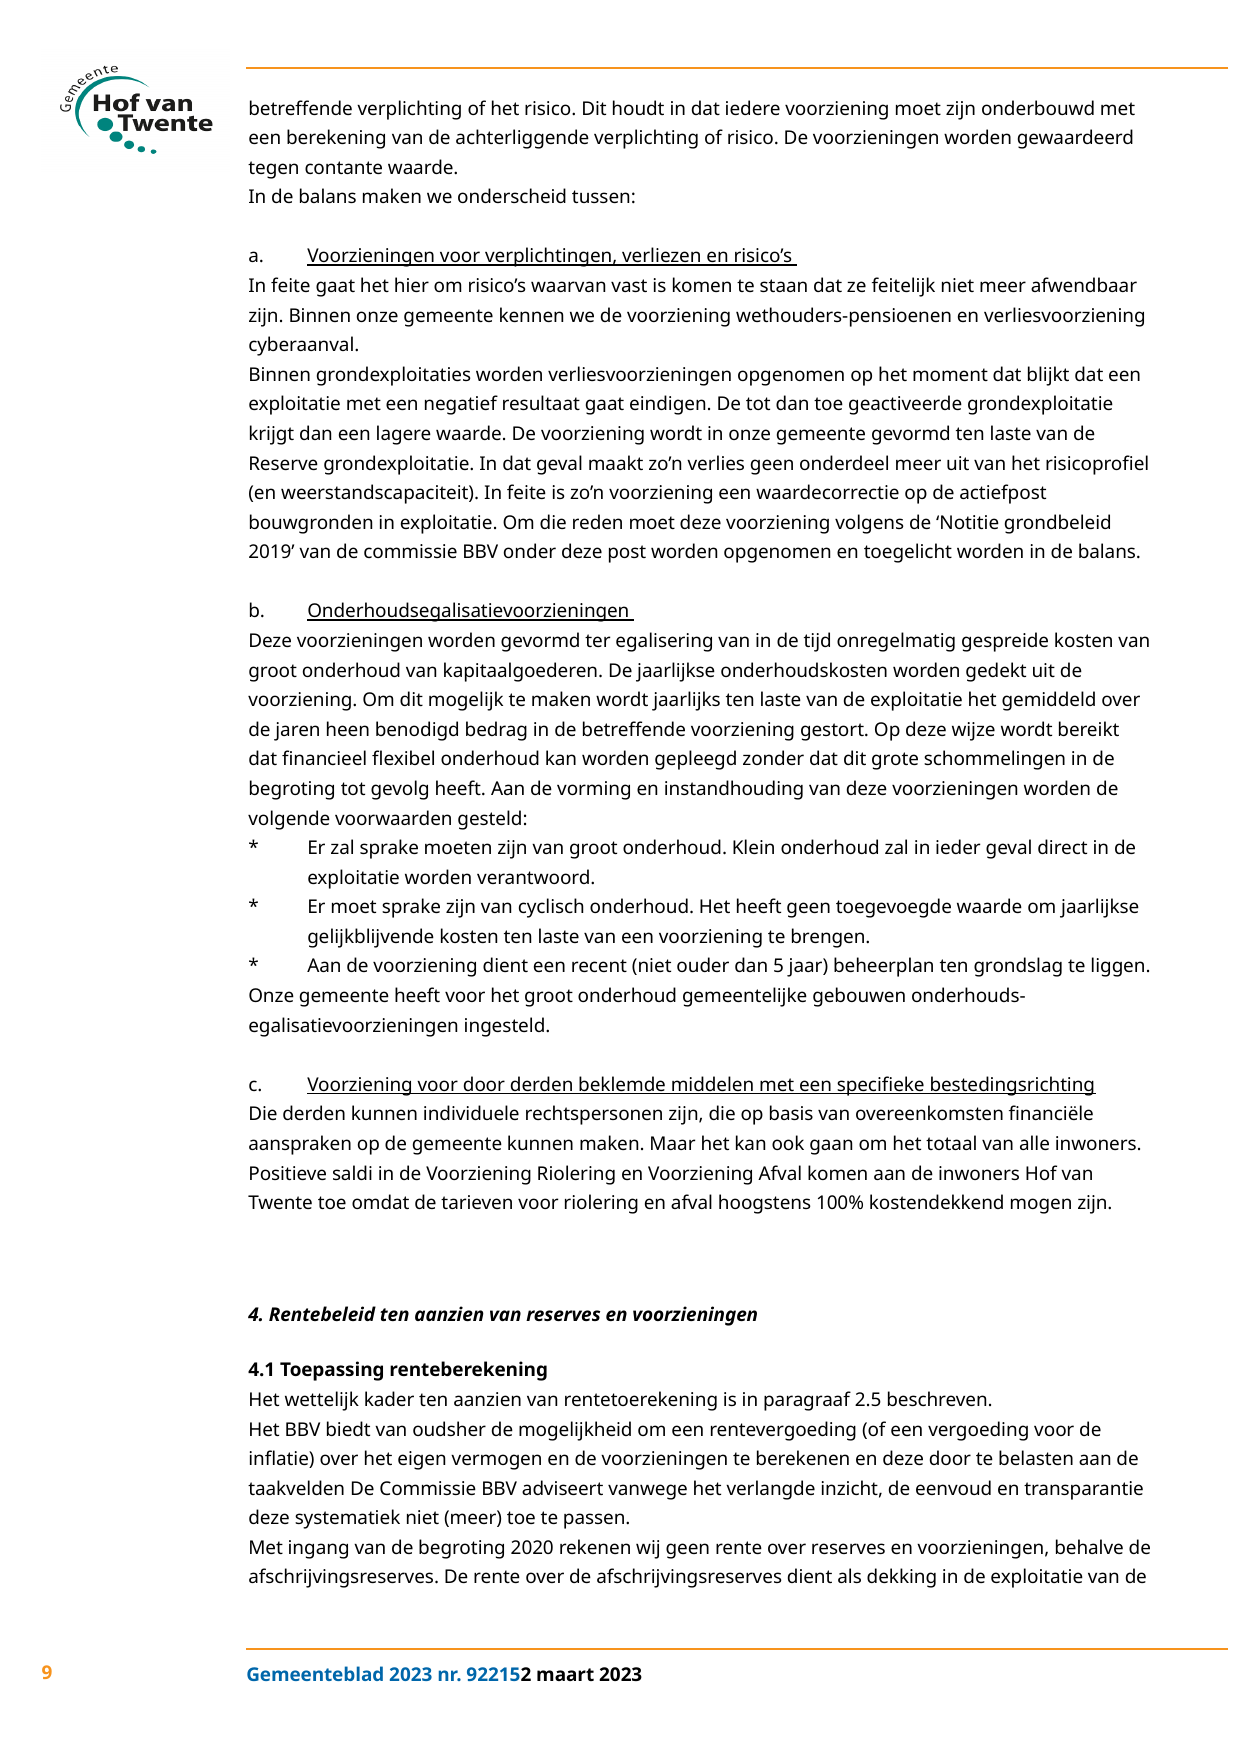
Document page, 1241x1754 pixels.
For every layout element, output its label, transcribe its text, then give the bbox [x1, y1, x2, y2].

text In feite gaat het hier om risico’s waarvan vast is komen te staan dat ze feitelijk niet meer afwendbaar zijn. Binnen onze gemeente kennen we de voorziening wethouders-pensioenen en verliesvoorziening cyberaanval. [248, 272, 1152, 357]
text Die derden kunnen individuele rechtspersonen zijn, die op basis van overeenkomsten financiële aanspraken op de gemeente kunnen maken. Maar het kan ook gaan om het totaal van alle inwoners. Positieve saldi in de Voorziening Riolering en Voorziening Afval komen aan de inwoners Hof van Twente toe omdat de tarieven voor riolering en afval hoogstens 100% kostendekkend mogen zijn. [248, 1101, 1152, 1215]
text Met ingang van de begroting 2020 rekenen wij geen rente over reserves en voorzieningen, behalve de afschrijvingsreserves. De rente over de afschrijvingsreserves dient als dekking in de exploitatie van de [248, 1534, 1152, 1589]
text 4. Rentebeleid ten aanzien van reserves en voorzieningen [248, 1301, 1152, 1327]
text In de balans maken we onderscheid tussen: [248, 183, 1152, 209]
text Binnen grondexploitaties worden verliesvoorzieningen opgenomen op het moment dat blijkt dat een exploitatie met een negatief resultaat gaat eindigen. De tot dan toe geactiveerde grondexploitatie krijgt dan een lagere waarde. De voorziening wordt in onze gemeente gevormd ten laste van de Reserve grondexploitatie. In dat geval maakt zo’n verlies geen onderdeel meer uit van het risicoprofiel (en weerstandscapaciteit). In feite is zo’n voorziening een waardecorrectie op de actiefpost bouwgronden in exploitatie. Om die reden moet deze voorziening volgens de ‘Notitie grondbeleid 2019’ van de commissie BBV onder deze post worden opgenomen en toegelicht worden in de balans. [248, 361, 1152, 564]
text betreffende verplichting of het risico. Dit houdt in dat iedere voorziening moet zijn onderbouwd met een berekening van de achterliggende verplichting of risico. De voorzieningen worden gewaardeerd tegen contante waarde. [248, 95, 1152, 180]
list Aan de voorziening dient een recent (niet ouder dan 5 jaar) beheerplan ten grondslag te liggen. [248, 953, 1152, 978]
list Voorziening voor door derden beklemde middelen met een specifieke bestedingsrichting [248, 1071, 1152, 1097]
text Onze gemeente heeft voor het groot onderhoud gemeentelijke gebouwen onderhouds-egalisatievoorzieningen ingesteld. [248, 982, 1152, 1038]
picture [41, 47, 231, 172]
list Er zal sprake moeten zijn van groot onderhoud. Klein onderhoud zal in ieder geval direct in de exploitatie worden verantwoord. [248, 834, 1152, 890]
list Voorzieningen voor verplichtingen, verliezen en risico’s [248, 243, 1152, 268]
text Het wettelijk kader ten aanzien van rentetoerekening is in paragraaf 2.5 beschreven. [248, 1386, 1152, 1412]
list Er moet sprake zijn van cyclisch onderhoud. Het heeft geen toegevoegde waarde om jaarlijkse gelijkblijvende kosten ten laste van een voorziening te brengen. [248, 893, 1152, 949]
text Deze voorzieningen worden gevormd ter egalisering van in de tijd onregelmatig gespreide kosten van groot onderhoud van kapitaalgoederen. De jaarlijkse onderhoudskosten worden gedekt uit de voorziening. Om dit mogelijk te maken wordt jaarlijks ten laste van de exploitatie het gemiddeld over de jaren heen benodigd bedrag in de betreffende voorziening gestort. Op deze wijze wordt bereikt dat financieel flexibel onderhoud kan worden gepleegd zonder dat dit grote schommelingen in de begroting tot gevolg heeft. Aan de vorming en instandhouding van deze voorzieningen worden de volgende voorwaarden gesteld: [248, 627, 1152, 831]
list Onderhoudsegalisatievoorzieningen [248, 598, 1152, 623]
text Het BBV biedt van oudsher de mogelijkheid om een rentevergoeding (of een vergoeding voor de inflatie) over het eigen vermogen en de voorzieningen te berekenen en deze door te belasten aan de taakvelden De Commissie BBV adviseert vanwege het verlangde inzicht, de eenvoud en transparantie deze systematiek niet (meer) toe te passen. [248, 1416, 1152, 1530]
text 4.1 Toepassing renteberekening [248, 1357, 1152, 1382]
